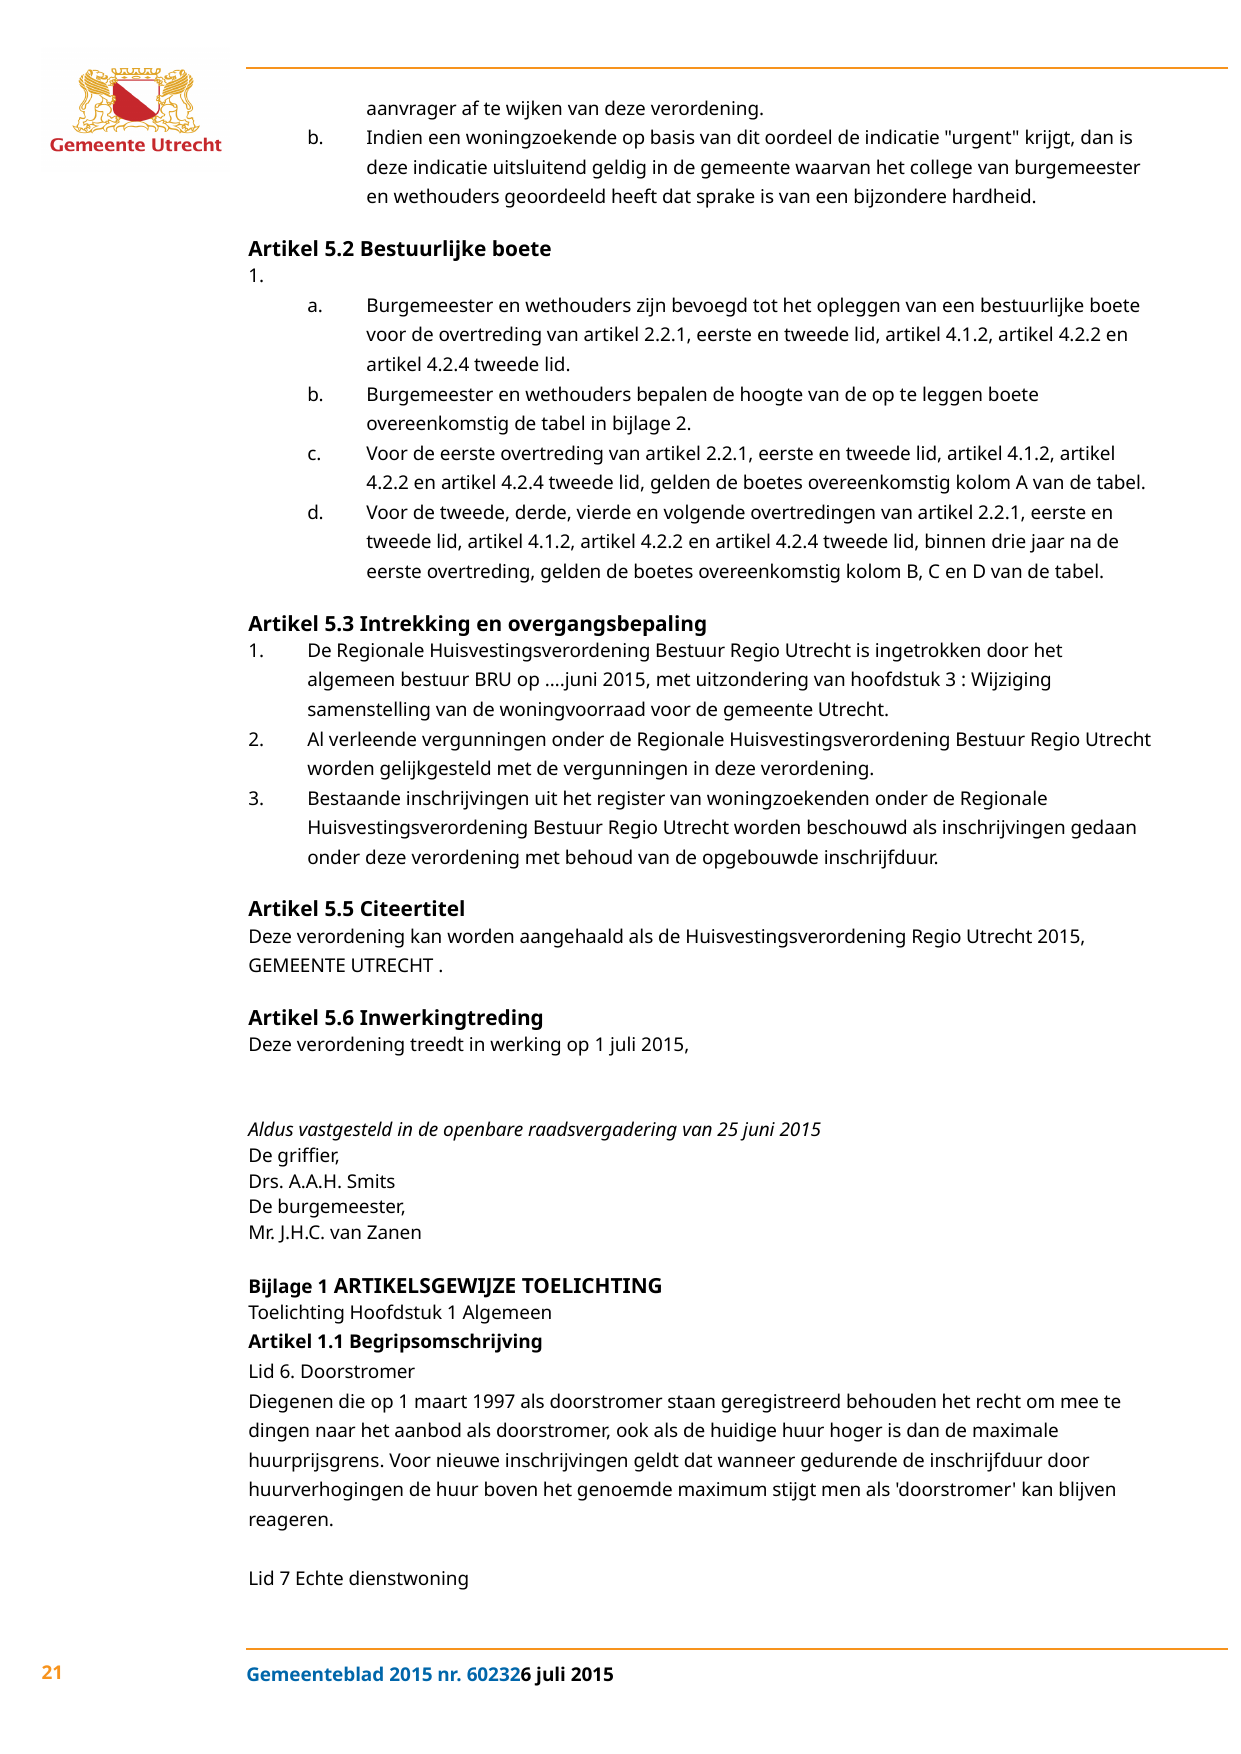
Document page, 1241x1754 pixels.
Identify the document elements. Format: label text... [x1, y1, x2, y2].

text Deze verordening kan worden aangehaald als de Huisvestingsverordening Regio Utrecht 2015, GEMEENTE UTRECHT . [248, 923, 1152, 978]
list Al verleende vergunningen onder de Regionale Huisvestingsverordening Bestuur Regio Utrecht worden gelijkgesteld met de vergunningen in deze verordening. [248, 726, 1152, 781]
list Burgemeester en wethouders zijn bevoegd tot het opleggen van een bestuurlijke boete voor de overtreding van artikel 2.2.1, eerste en tweede lid, artikel 4.1.2, artikel 4.2.2 en artikel 4.2.4 tweede lid. [307, 292, 1152, 377]
picture [41, 47, 231, 172]
text Artikel 5.5 Citeertitel [248, 894, 1152, 923]
text Artikel 1.1 Begripsomschrijving [248, 1329, 1152, 1354]
text Deze verordening treedt in werking op 1 juli 2015, [248, 1031, 1152, 1057]
text Lid 6. Doorstromer [248, 1358, 1152, 1384]
list Voor de tweede, derde, vierde en volgende overtredingen van artikel 2.2.1, eerste en tweede lid, artikel 4.1.2, artikel 4.2.2 en artikel 4.2.4 tweede lid, binnen drie jaar na de eerste overtreding, gelden de boetes overeenkomstig kolom B, C en D van de tabel. [307, 499, 1152, 584]
text Bijlage 1 ARTIKELSGEWIJZE TOELICHTING [248, 1271, 1152, 1299]
text Lid 7 Echte dienstwoning [248, 1565, 1152, 1591]
list Bestaande inschrijvingen uit het register van woningzoekenden onder de Regionale Huisvestingsverordening Bestuur Regio Utrecht worden beschouwd als inschrijvingen gedaan onder deze verordening met behoud van de opgebouwde inschrijfduur. [248, 785, 1152, 870]
list Voor de eerste overtreding van artikel 2.2.1, eerste en tweede lid, artikel 4.1.2, artikel 4.2.2 en artikel 4.2.4 tweede lid, gelden de boetes overeenkomstig kolom A van de tabel. [307, 440, 1152, 495]
text Toelichting Hoofdstuk 1 Algemeen [248, 1299, 1152, 1325]
text Artikel 5.2 Bestuurlijke boete [248, 234, 1152, 262]
list Indien een woningzoekende op basis van dit oordeel de indicatie "urgent" krijgt, dan is deze indicatie uitsluitend geldig in de gemeente waarvan het college van burgemeester en wethouders geoordeeld heeft dat sprake is van een bijzondere hardheid. [307, 124, 1152, 209]
text Artikel 5.3 Intrekking en overgangsbepaling [248, 609, 1152, 637]
text Aldus vastgesteld in de openbare raadsvergadering van 25 juni 2015 [248, 1116, 1152, 1142]
list Burgemeester en wethouders bepalen de hoogte van de op te leggen boete overeenkomstig de tabel in bijlage 2. [307, 381, 1152, 436]
text De burgemeester, [248, 1193, 1152, 1219]
text De griffier, [248, 1142, 1152, 1168]
list aanvrager af te wijken van deze verordening. [307, 95, 1152, 121]
list De Regionale Huisvestingsverordening Bestuur Regio Utrecht is ingetrokken door het algemeen bestuur BRU op ….juni 2015, met uitzondering van hoofdstuk 3 : Wijziging samenstelling van de woningvoorraad voor de gemeente Utrecht. [248, 637, 1152, 722]
text Artikel 5.6 Inwerkingtreding [248, 1003, 1152, 1031]
text Drs. A.A.H. Smits [248, 1168, 1152, 1193]
text Diegenen die op 1 maart 1997 als doorstromer staan geregistreerd behouden het recht om mee te dingen naar het aanbod als doorstromer, ook als de huidige huur hoger is dan de maximale huurprijsgrens. Voor nieuwe inschrijvingen geldt dat wanneer gedurende de inschrijfduur door huurverhogingen de huur boven het genoemde maximum stijgt men als 'doorstromer' kan blijven reageren. [248, 1388, 1152, 1532]
text Mr. J.H.C. van Zanen [248, 1219, 1152, 1245]
